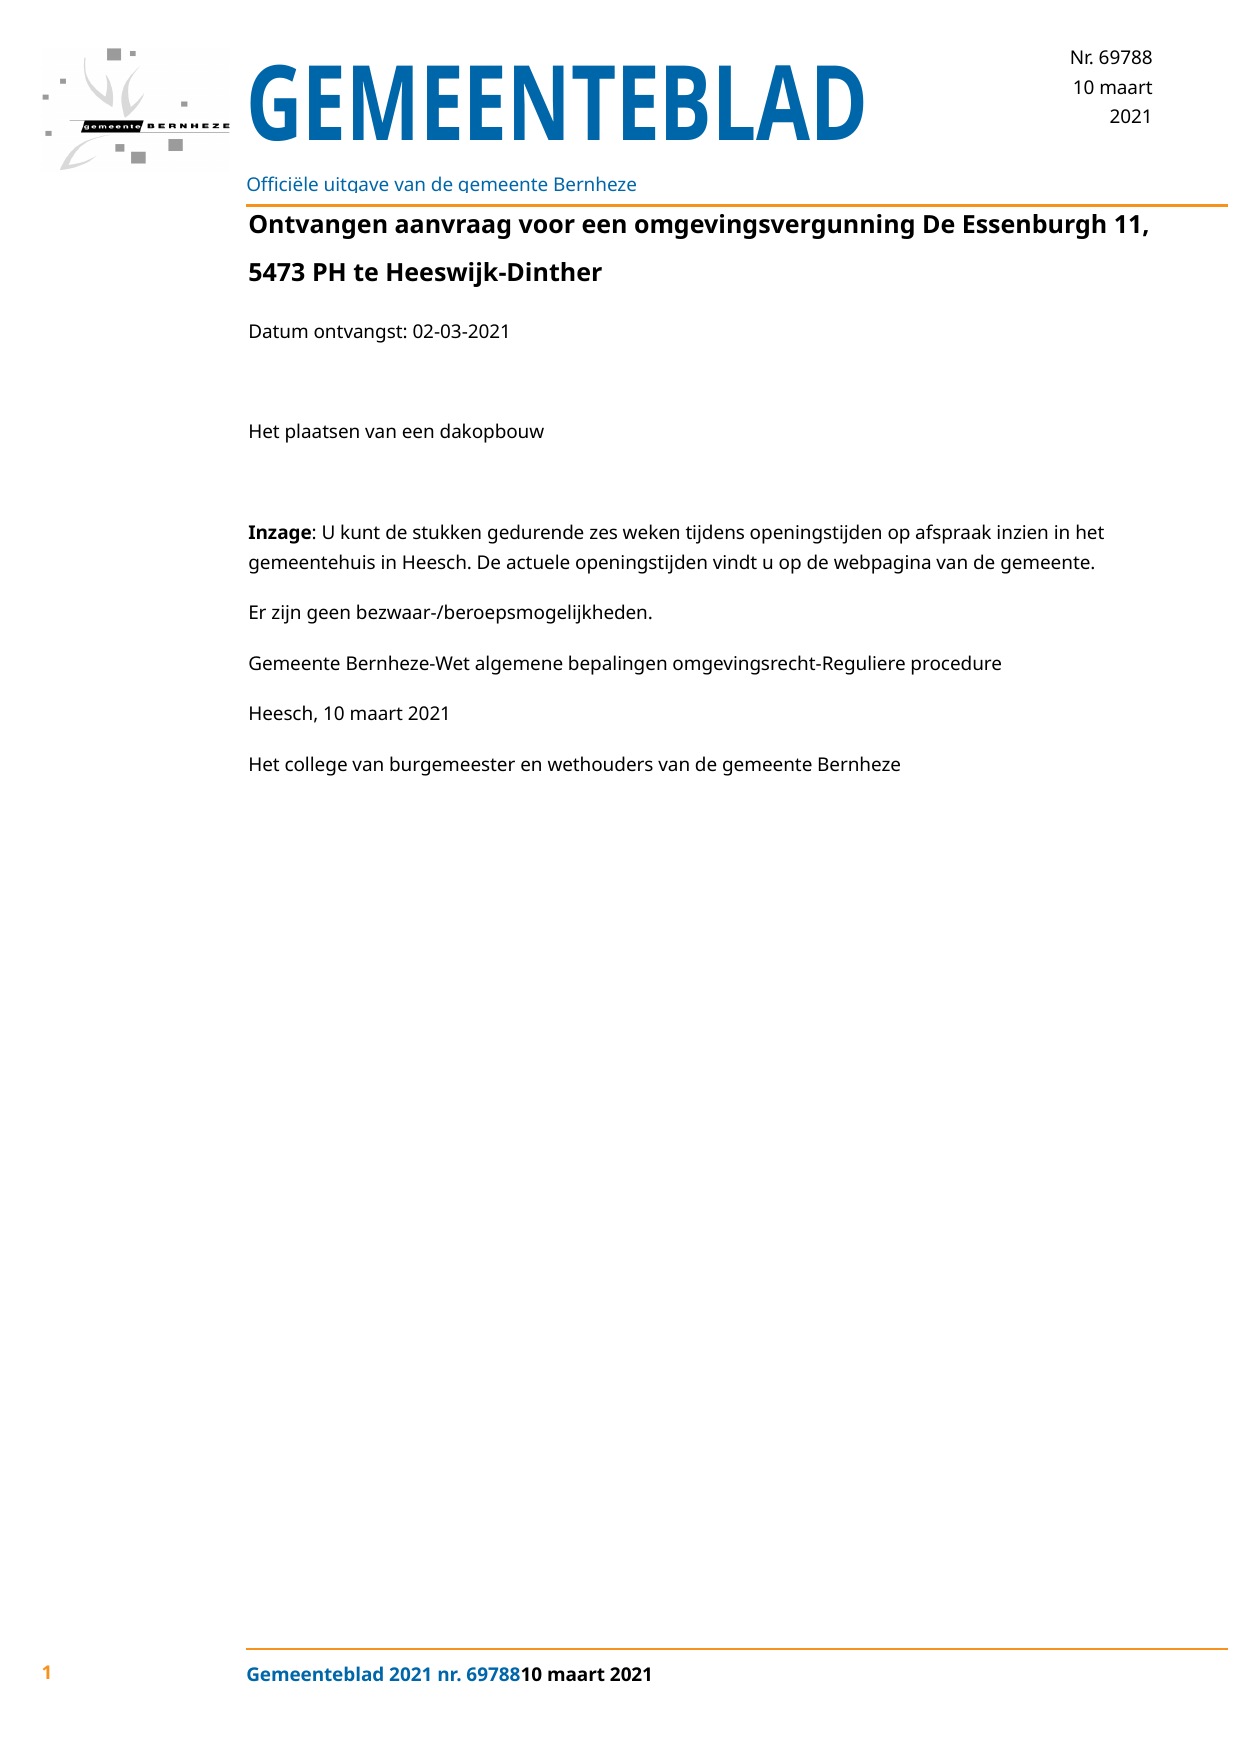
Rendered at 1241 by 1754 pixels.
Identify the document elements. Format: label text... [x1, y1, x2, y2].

text Er zijn geen bezwaar-/beroepsmogelijkheden. [248, 599, 1152, 625]
text Heesch, 10 maart 2021 [248, 700, 1152, 726]
text Gemeente Bernheze-Wet algemene bepalingen omgevingsrecht-Reguliere procedure [248, 650, 1152, 676]
text Het plaatsen van een dakopbouw [248, 419, 1152, 444]
text Ontvangen aanvraag voor een omgevingsvergunning De Essenburgh 11, 5473 PH te Heeswijk-Dinther [248, 207, 1152, 288]
text Inzage: U kunt de stukken gedurende zes weken tijdens openingstijden op afspraak inzien in het gemeentehuis in Heesch. De actuele openingstijden vindt u op de webpagina van de gemeente. [248, 519, 1152, 575]
picture [41, 47, 231, 172]
text Datum ontvangst: 02-03-2021 [248, 318, 1152, 344]
text Het college van burgemeester en wethouders van de gemeente Bernheze [248, 751, 1152, 777]
